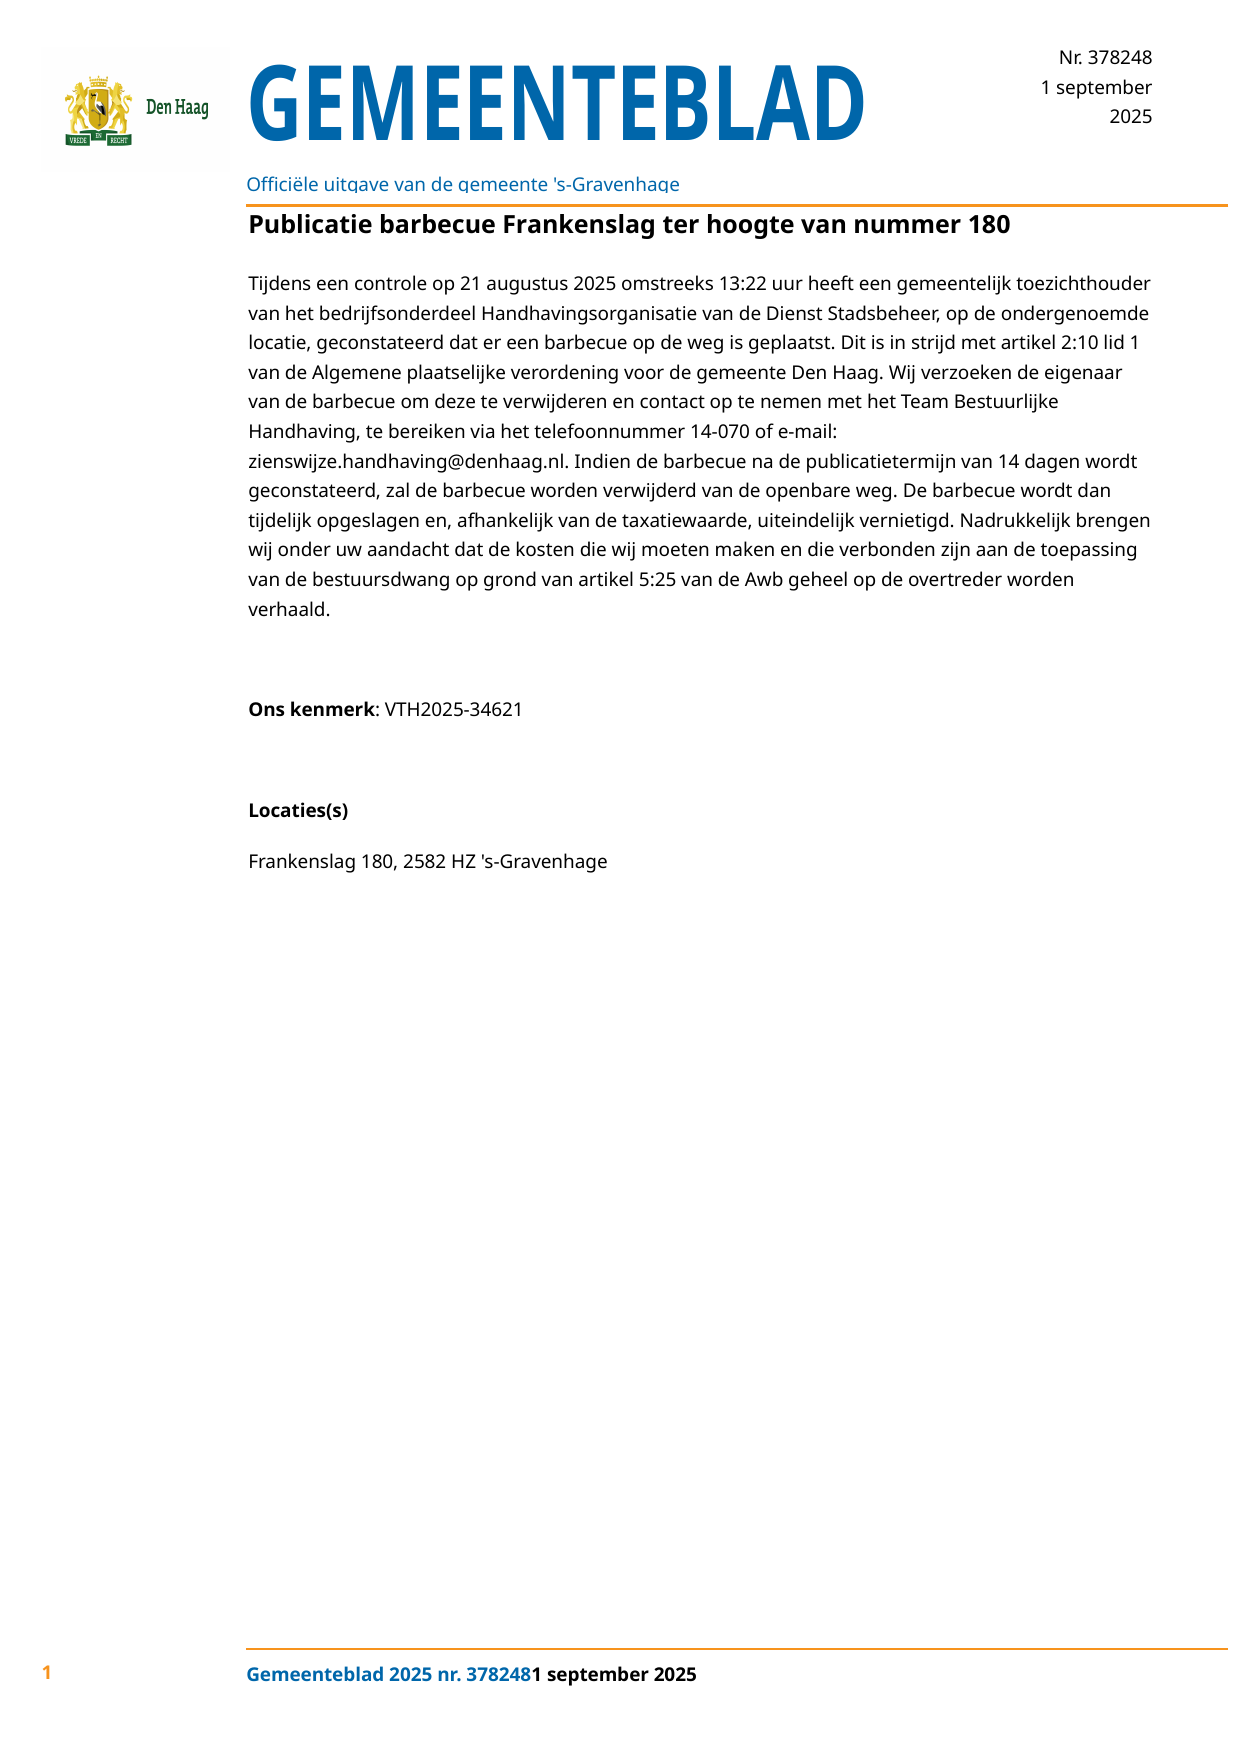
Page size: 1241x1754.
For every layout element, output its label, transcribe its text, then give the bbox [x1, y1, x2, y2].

text Locaties(s) [248, 797, 1152, 823]
text Publicatie barbecue Frankenslag ter hoogte van nummer 180 [248, 207, 1152, 241]
picture [41, 47, 231, 172]
text Ons kenmerk: VTH2025-34621 [248, 697, 1152, 722]
text Tijdens een controle op 21 augustus 2025 omstreeks 13:22 uur heeft een gemeentelijk toezichthouder van het bedrijfsonderdeel Handhavingsorganisatie van de Dienst Stadsbeheer, op de ondergenoemde locatie, geconstateerd dat er een barbecue op de weg is geplaatst. Dit is in strijd met artikel 2:10 lid 1 van de Algemene plaatselijke verordening voor de gemeente Den Haag. Wij verzoeken de eigenaar van de barbecue om deze te verwijderen en contact op te nemen met het Team Bestuurlijke Handhaving, te bereiken via het telefoonnummer 14-070 of e-mail: zienswijze.handhaving@denhaag.nl. Indien de barbecue na de publicatietermijn van 14 dagen wordt geconstateerd, zal de barbecue worden verwijderd van de openbare weg. De barbecue wordt dan tijdelijk opgeslagen en, afhankelijk van de taxatiewaarde, uiteindelijk vernietigd. Nadrukkelijk brengen wij onder uw aandacht dat de kosten die wij moeten maken en die verbonden zijn aan de toepassing van de bestuursdwang op grond van artikel 5:25 van de Awb geheel op de overtreder worden verhaald. [248, 270, 1152, 621]
text Frankenslag 180, 2582 HZ 's-Gravenhage [248, 848, 1152, 873]
